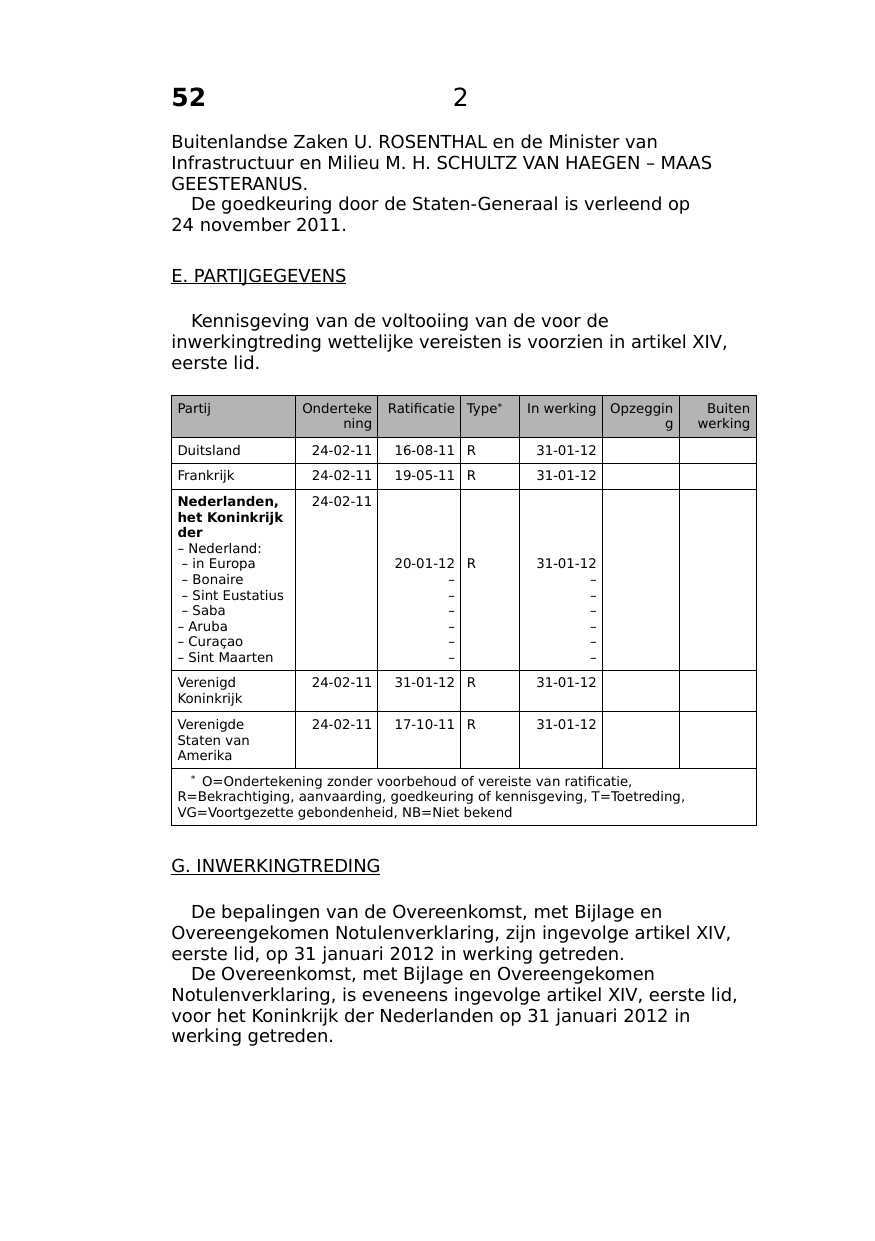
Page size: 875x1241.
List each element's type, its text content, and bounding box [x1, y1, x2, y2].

table_cell 31-01-12 [520, 464, 602, 489]
table_cell 24-02-11 [296, 671, 377, 711]
table_cell R [461, 556, 519, 572]
table_header Buiten werking [680, 396, 756, 437]
table_cell – [520, 634, 602, 649]
table_cell [296, 634, 377, 649]
table_cell 31-01-12 [378, 671, 460, 711]
table_cell 31-01-12 [520, 712, 602, 768]
table_cell – [378, 588, 460, 603]
table_cell 24-02-11 [296, 438, 377, 463]
table_cell [461, 619, 519, 634]
text De goedkeuring door de Staten-Generaal is verleend op 24 november 2011. [171, 194, 756, 236]
table_cell 24-02-11 [296, 490, 377, 541]
subtitle E. PARTIJGEGEVENS [171, 266, 756, 286]
table_cell – [378, 650, 460, 670]
table_cell [603, 634, 679, 649]
table_cell – Sint Eustatius [172, 588, 295, 603]
table_cell [680, 588, 756, 603]
table_cell [296, 603, 377, 618]
table_cell [296, 619, 377, 634]
table_cell – Bonaire [172, 572, 295, 587]
table_cell [296, 650, 377, 670]
table_cell – [378, 619, 460, 634]
table_cell Frankrijk [172, 464, 295, 489]
table_cell [603, 712, 679, 768]
table_cell [603, 490, 679, 541]
table_cell – [520, 650, 602, 670]
table_cell – [520, 588, 602, 603]
table_cell – in Europa [172, 556, 295, 572]
table_cell [461, 603, 519, 618]
table_cell – [378, 634, 460, 649]
table_cell – Aruba [172, 619, 295, 634]
table_cell 24-02-11 [296, 712, 377, 768]
table_cell [603, 556, 679, 572]
table_cell [461, 588, 519, 603]
table_cell [520, 490, 602, 541]
table_cell [461, 490, 519, 541]
table_cell – Saba [172, 603, 295, 618]
table_cell [603, 671, 679, 711]
table_cell [461, 572, 519, 587]
table_cell – [520, 572, 602, 587]
table_cell – Curaçao [172, 634, 295, 649]
table_cell [296, 572, 377, 587]
table_cell Duitsland [172, 438, 295, 463]
table_cell 31-01-12 [520, 671, 602, 711]
table_cell R [461, 671, 519, 711]
table_cell 24-02-11 [296, 464, 377, 489]
table_cell Verenigd Koninkrijk [172, 671, 295, 711]
table_cell – [520, 619, 602, 634]
table_cell 19-05-11 [378, 464, 460, 489]
table_cell [680, 464, 756, 489]
table_cell R [461, 438, 519, 463]
table_cell [378, 541, 460, 556]
table_cell R [461, 464, 519, 489]
table_cell * O=Ondertekening zonder voorbehoud of vereiste van ratificatie, R=Bekrachtiging, aanvaarding, goedkeuring of kennisgeving, T=Toetreding, VG=Voortgezette gebondenheid, NB=Niet bekend [172, 769, 756, 825]
text Kennisgeving van de voltooiing van de voor de inwerkingtreding wettelijke vereisten is voorzien in artikel XIV, eerste lid. [171, 311, 756, 373]
table_cell [680, 619, 756, 634]
table_cell [296, 588, 377, 603]
text De bepalingen van de Overeenkomst, met Bijlage en Overeengekomen Notulenverklaring, zijn ingevolge artikel XIV, eerste lid, op 31 januari 2012 in werking getreden. [171, 902, 756, 964]
subtitle G. INWERKINGTREDING [171, 856, 756, 877]
table_cell – Nederland: [172, 541, 295, 556]
table_cell [680, 490, 756, 541]
table_cell – Sint Maarten [172, 650, 295, 670]
table_cell [680, 634, 756, 649]
table_cell [520, 541, 602, 556]
table_cell [603, 603, 679, 618]
table_header Opzegging [603, 396, 679, 437]
table_cell [603, 572, 679, 587]
table_cell [680, 438, 756, 463]
table_cell 31-01-12 [520, 438, 602, 463]
table_cell – [378, 572, 460, 587]
table_header In werking [520, 396, 602, 437]
table_cell [603, 541, 679, 556]
table_cell – [378, 603, 460, 618]
table_cell [680, 712, 756, 768]
text De Overeenkomst, met Bijlage en Overeengekomen Notulenverklaring, is eveneens ingevolge artikel XIV, eerste lid, voor het Koninkrijk der Nederlanden op 31 januari 2012 in werking getreden. [171, 964, 756, 1047]
table_cell [680, 603, 756, 618]
table_cell [680, 650, 756, 670]
text Buitenlandse Zaken U. ROSENTHAL en de Minister van Infrastructuur en Milieu M. H. SCHULTZ VAN HAEGEN – MAAS GEESTERANUS. [171, 132, 756, 194]
table_cell [461, 634, 519, 649]
table_cell 16-08-11 [378, 438, 460, 463]
table_header Type* [461, 396, 519, 437]
table_cell Nederlanden, het Koninkrijk der [172, 490, 295, 541]
table_cell – [520, 603, 602, 618]
table_cell [296, 541, 377, 556]
table_cell [296, 556, 377, 572]
table_cell [461, 650, 519, 670]
table_cell [378, 490, 460, 541]
table_cell Verenigde Staten van Amerika [172, 712, 295, 768]
table_cell [680, 541, 756, 556]
table_cell [461, 541, 519, 556]
table_cell [603, 588, 679, 603]
table_cell 20-01-12 [378, 556, 460, 572]
table_cell [603, 650, 679, 670]
table_header Ondertekening [296, 396, 377, 437]
table_header Partij [172, 396, 295, 437]
table_cell 31-01-12 [520, 556, 602, 572]
table_cell [603, 438, 679, 463]
table_cell [680, 556, 756, 572]
table_cell 17-10-11 [378, 712, 460, 768]
table_header Ratificatie [378, 396, 460, 437]
table_cell [603, 619, 679, 634]
table_cell [680, 572, 756, 587]
table_cell [603, 464, 679, 489]
table_cell [680, 671, 756, 711]
table_cell R [461, 712, 519, 768]
